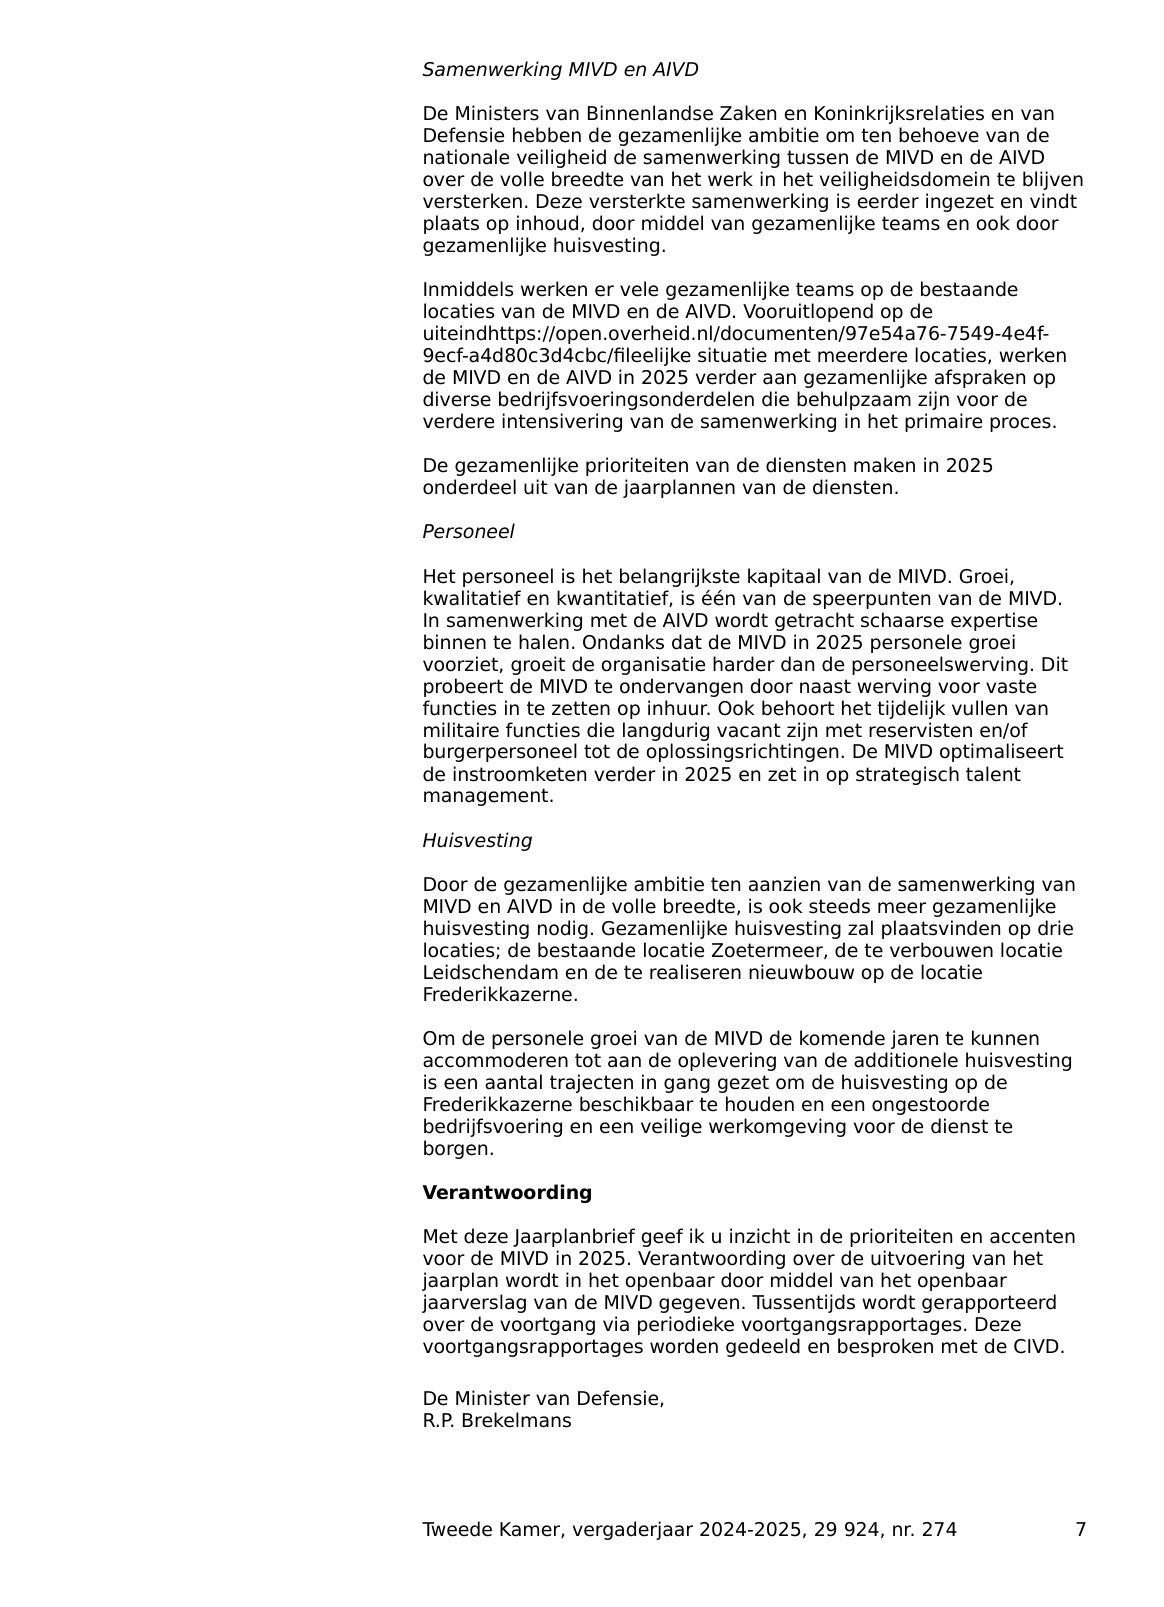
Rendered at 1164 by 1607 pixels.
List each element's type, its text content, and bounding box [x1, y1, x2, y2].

text De gezamenlijke prioriteiten van de diensten maken in 2025 onderdeel uit van de jaarplannen van de diensten. [422, 455, 1087, 499]
text Het personeel is het belangrijkste kapitaal van de MIVD. Groei, kwalitatief en kwantitatief, is één van de speerpunten van de MIVD. In samenwerking met de AIVD wordt getracht schaarse expertise binnen te halen. Ondanks dat de MIVD in 2025 personele groei voorziet, groeit de organisatie harder dan de personeelswerving. Dit probeert de MIVD te ondervangen door naast werving voor vaste functies in te zetten op inhuur. Ook behoort het tijdelijk vullen van militaire functies die langdurig vacant zijn met reservisten en/of burgerpersoneel tot de oplossingsrichtingen. De MIVD optimaliseert de instroomketen verder in 2025 en zet in op strategisch talent management. [422, 566, 1087, 807]
text Met deze Jaarplanbrief geef ik u inzicht in de prioriteiten en accenten voor de MIVD in 2025. Verantwoording over de uitvoering van het jaarplan wordt in het openbaar door middel van het openbaar jaarverslag van de MIVD gegeven. Tussentijds wordt gerapporteerd over de voortgang via periodieke voortgangsrapportages. Deze voortgangsrapportages worden gedeeld en besproken met de CIVD. [422, 1226, 1087, 1358]
text De Minister van Defensie, R.P. Brekelmans [422, 1388, 1087, 1432]
text Door de gezamenlijke ambitie ten aanzien van de samenwerking van MIVD en AIVD in de volle breedte, is ook steeds meer gezamenlijke huisvesting nodig. Gezamenlijke huisvesting zal plaatsvinden op drie locaties; de bestaande locatie Zoetermeer, de te verbouwen locatie Leidschendam en de te realiseren nieuwbouw op de locatie Frederikkazerne. [422, 874, 1087, 1006]
text De Ministers van Binnenlandse Zaken en Koninkrijksrelaties en van Defensie hebben de gezamenlijke ambitie om ten behoeve van de nationale veiligheid de samenwerking tussen de MIVD en de AIVD over de volle breedte van het werk in het veiligheidsdomein te blijven versterken. Deze versterkte samenwerking is eerder ingezet en vindt plaats op inhoud, door middel van gezamenlijke teams en ook door gezamenlijke huisvesting. [422, 103, 1087, 257]
subtitle Verantwoording [422, 1182, 1087, 1204]
text Inmiddels werken er vele gezamenlijke teams op de bestaande locaties van de MIVD en de AIVD. Vooruitlopend op de uiteindhttps://open.overheid.nl/documenten/97e54a76-7549-4e4f-9ecf-a4d80c3d4cbc/fileelijke situatie met meerdere locaties, werken de MIVD en de AIVD in 2025 verder aan gezamenlijke afspraken op diverse bedrijfsvoeringsonderdelen die behulpzaam zijn voor de verdere intensivering van de samenwerking in het primaire proces. [422, 279, 1087, 433]
text Om de personele groei van de MIVD de komende jaren te kunnen accommoderen tot aan de oplevering van de additionele huisvesting is een aantal trajecten in gang gezet om de huisvesting op de Frederikkazerne beschikbaar te houden en een ongestoorde bedrijfsvoering en een veilige werkomgeving voor de dienst te borgen. [422, 1028, 1087, 1160]
subtitle Huisvesting [422, 829, 1087, 852]
subtitle Personeel [422, 521, 1087, 543]
subtitle Samenwerking MIVD en AIVD [422, 59, 1087, 81]
